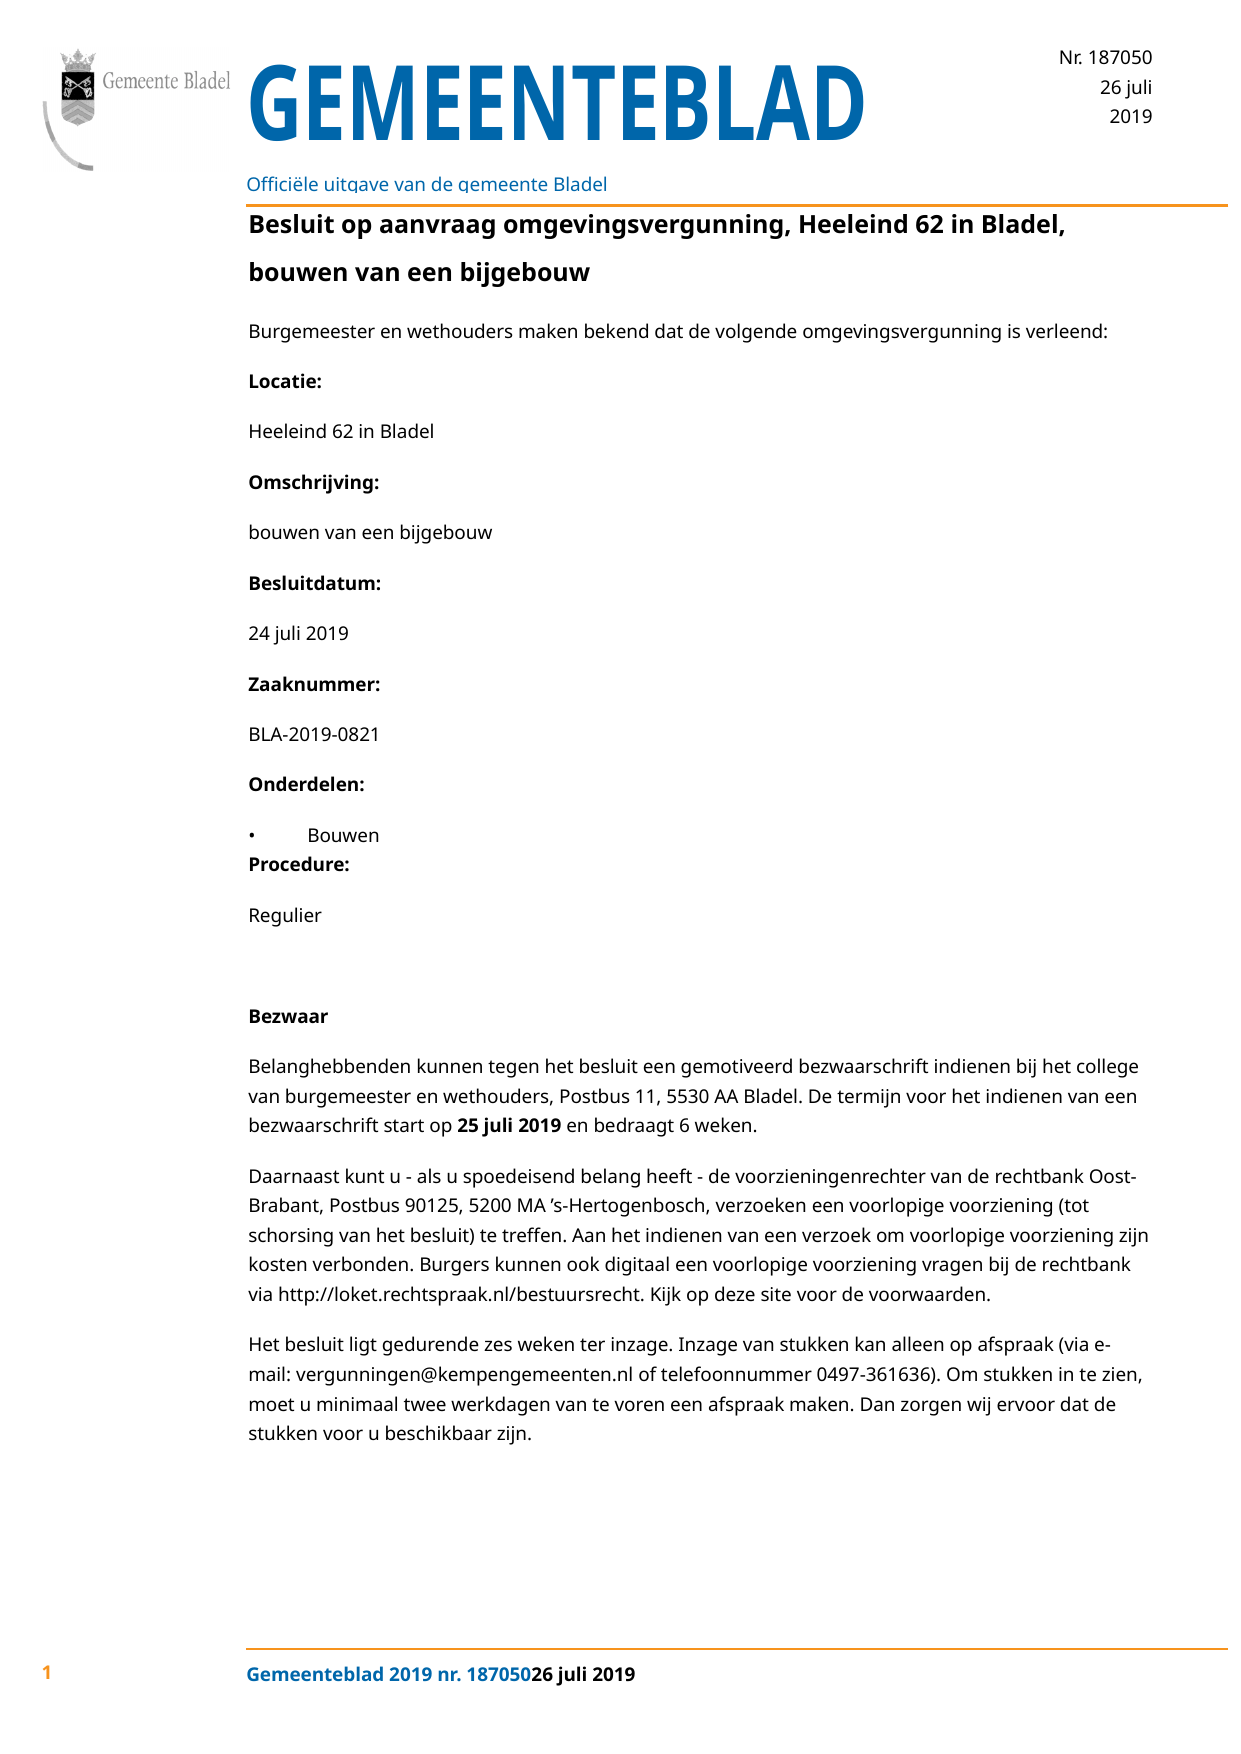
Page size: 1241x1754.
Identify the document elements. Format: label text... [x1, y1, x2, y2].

text Locatie: [248, 368, 1152, 394]
picture [41, 47, 231, 172]
text BLA-2019-0821 [248, 721, 1152, 747]
text Omschrijving: [248, 469, 1152, 495]
text Het besluit ligt gedurende zes weken ter inzage. Inzage van stukken kan alleen op afspraak (via e-mail: vergunningen@kempengemeenten.nl of telefoonnummer 0497-361636). Om stukken in te zien, moet u minimaal twee werkdagen van te voren een afspraak maken. Dan zorgen wij ervoor dat de stukken voor u beschikbaar zijn. [248, 1332, 1152, 1446]
text Onderdelen: [248, 772, 1152, 797]
text Bezwaar [248, 1003, 1152, 1029]
text bouwen van een bijgebouw [248, 519, 1152, 545]
text Regulier [248, 902, 1152, 928]
text Zaaknummer: [248, 671, 1152, 697]
text Burgemeester en wethouders maken bekend dat de volgende omgevingsvergunning is verleend: [248, 318, 1152, 344]
text Procedure: [248, 852, 1152, 877]
list Bouwen [248, 822, 1152, 848]
text Heeleind 62 in Bladel [248, 419, 1152, 444]
text Besluitdatum: [248, 570, 1152, 596]
text Daarnaast kunt u - als u spoedeisend belang heeft - de voorzieningenrechter van de rechtbank Oost-Brabant, Postbus 90125, 5200 MA ’s-Hertogenbosch, verzoeken een voorlopige voorziening (tot schorsing van het besluit) te treffen. Aan het indienen van een verzoek om voorlopige voorziening zijn kosten verbonden. Burgers kunnen ook digitaal een voorlopige voorziening vragen bij de rechtbank via http://loket.rechtspraak.nl/bestuursrecht. Kijk op deze site voor de voorwaarden. [248, 1163, 1152, 1307]
text Besluit op aanvraag omgevingsvergunning, Heeleind 62 in Bladel, bouwen van een bijgebouw [248, 207, 1152, 288]
text 24 juli 2019 [248, 620, 1152, 646]
text Belanghebbenden kunnen tegen het besluit een gemotiveerd bezwaarschrift indienen bij het college van burgemeester en wethouders, Postbus 11, 5530 AA Bladel. De termijn voor het indienen van een bezwaarschrift start op 25 juli 2019 en bedraagt 6 weken. [248, 1053, 1152, 1138]
